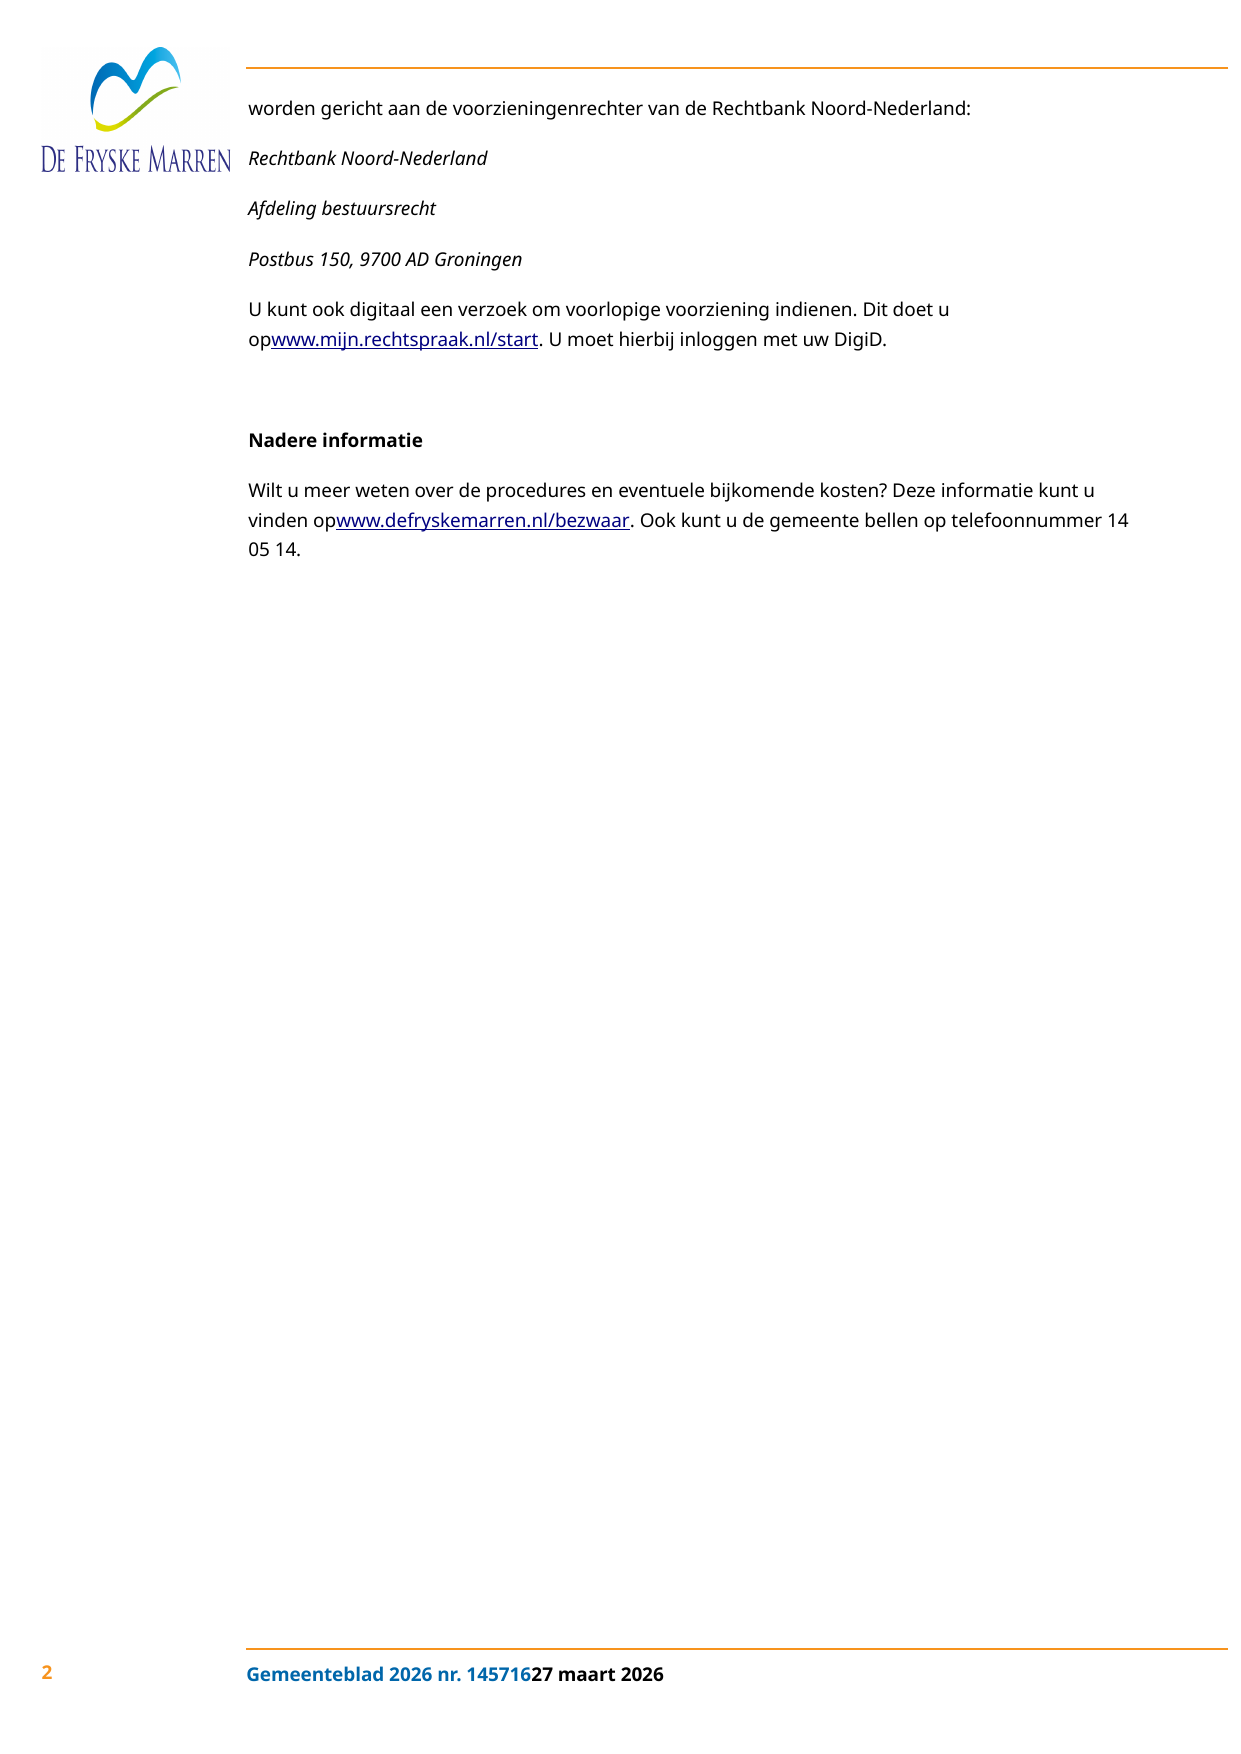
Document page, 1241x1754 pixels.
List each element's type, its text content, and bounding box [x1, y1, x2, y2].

picture [41, 47, 231, 172]
text Postbus 150, 9700 AD Groningen [248, 246, 1152, 272]
text worden gericht aan de voorzieningenrechter van de Rechtbank Noord-Nederland: [248, 95, 1152, 121]
text Wilt u meer weten over de procedures en eventuele bijkomende kosten? Deze informatie kunt u vinden opwww.defryskemarren.nl/bezwaar. Ook kunt u de gemeente bellen op telefoonnummer 14 05 14. [248, 477, 1152, 562]
text Nadere informatie [248, 427, 1152, 453]
text U kunt ook digitaal een verzoek om voorlopige voorziening indienen. Dit doet u opwww.mijn.rechtspraak.nl/start. U moet hierbij inloggen met uw DigiD. [248, 296, 1152, 352]
text Afdeling bestuursrecht [248, 196, 1152, 221]
text Rechtbank Noord-Nederland [248, 145, 1152, 171]
